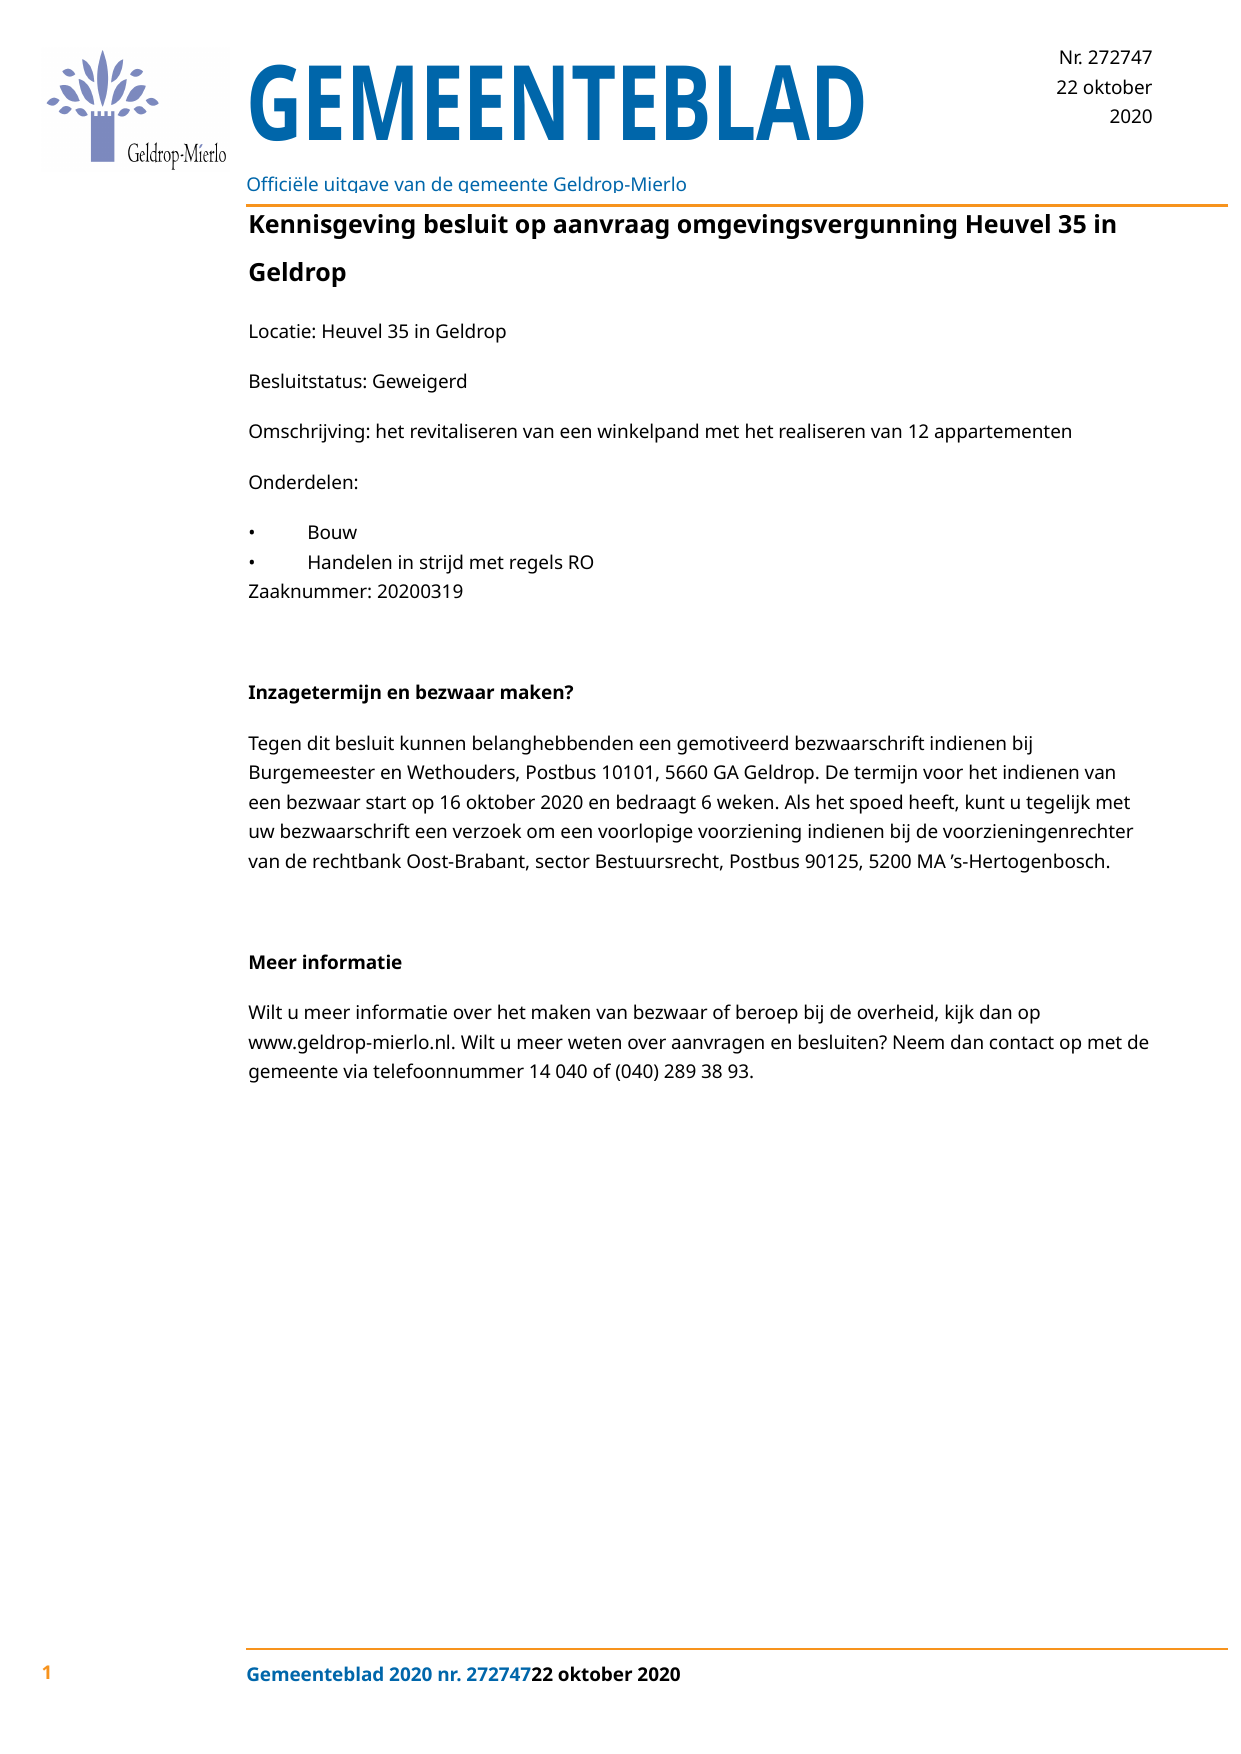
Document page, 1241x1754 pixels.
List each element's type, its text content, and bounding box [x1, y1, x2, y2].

text Locatie: Heuvel 35 in Geldrop [248, 318, 1152, 344]
text Kennisgeving besluit op aanvraag omgevingsvergunning Heuvel 35 in Geldrop [248, 207, 1152, 288]
list Bouw [248, 519, 1152, 545]
list Handelen in strijd met regels RO [248, 549, 1152, 575]
text Besluitstatus: Geweigerd [248, 368, 1152, 394]
text Meer informatie [248, 949, 1152, 975]
text Onderdelen: [248, 469, 1152, 495]
text Inzagetermijn en bezwaar maken? [248, 679, 1152, 705]
text Wilt u meer informatie over het maken van bezwaar of beroep bij de overheid, kijk dan op www.geldrop-mierlo.nl. Wilt u meer weten over aanvragen en besluiten? Neem dan contact op met de gemeente via telefoonnummer 14 040 of (040) 289 38 93. [248, 999, 1152, 1084]
text Omschrijving: het revitaliseren van een winkelpand met het realiseren van 12 appartementen [248, 419, 1152, 444]
text Tegen dit besluit kunnen belanghebbenden een gemotiveerd bezwaarschrift indienen bij Burgemeester en Wethouders, Postbus 10101, 5660 GA Geldrop. De termijn voor het indienen van een bezwaar start op 16 oktober 2020 en bedraagt 6 weken. Als het spoed heeft, kunt u tegelijk met uw bezwaarschrift een verzoek om een voorlopige voorziening indienen bij de voorzieningenrechter van de rechtbank Oost-Brabant, sector Bestuursrecht, Postbus 90125, 5200 MA ’s-Hertogenbosch. [248, 730, 1152, 874]
text Zaaknummer: 20200319 [248, 579, 1152, 604]
picture [41, 47, 231, 172]
